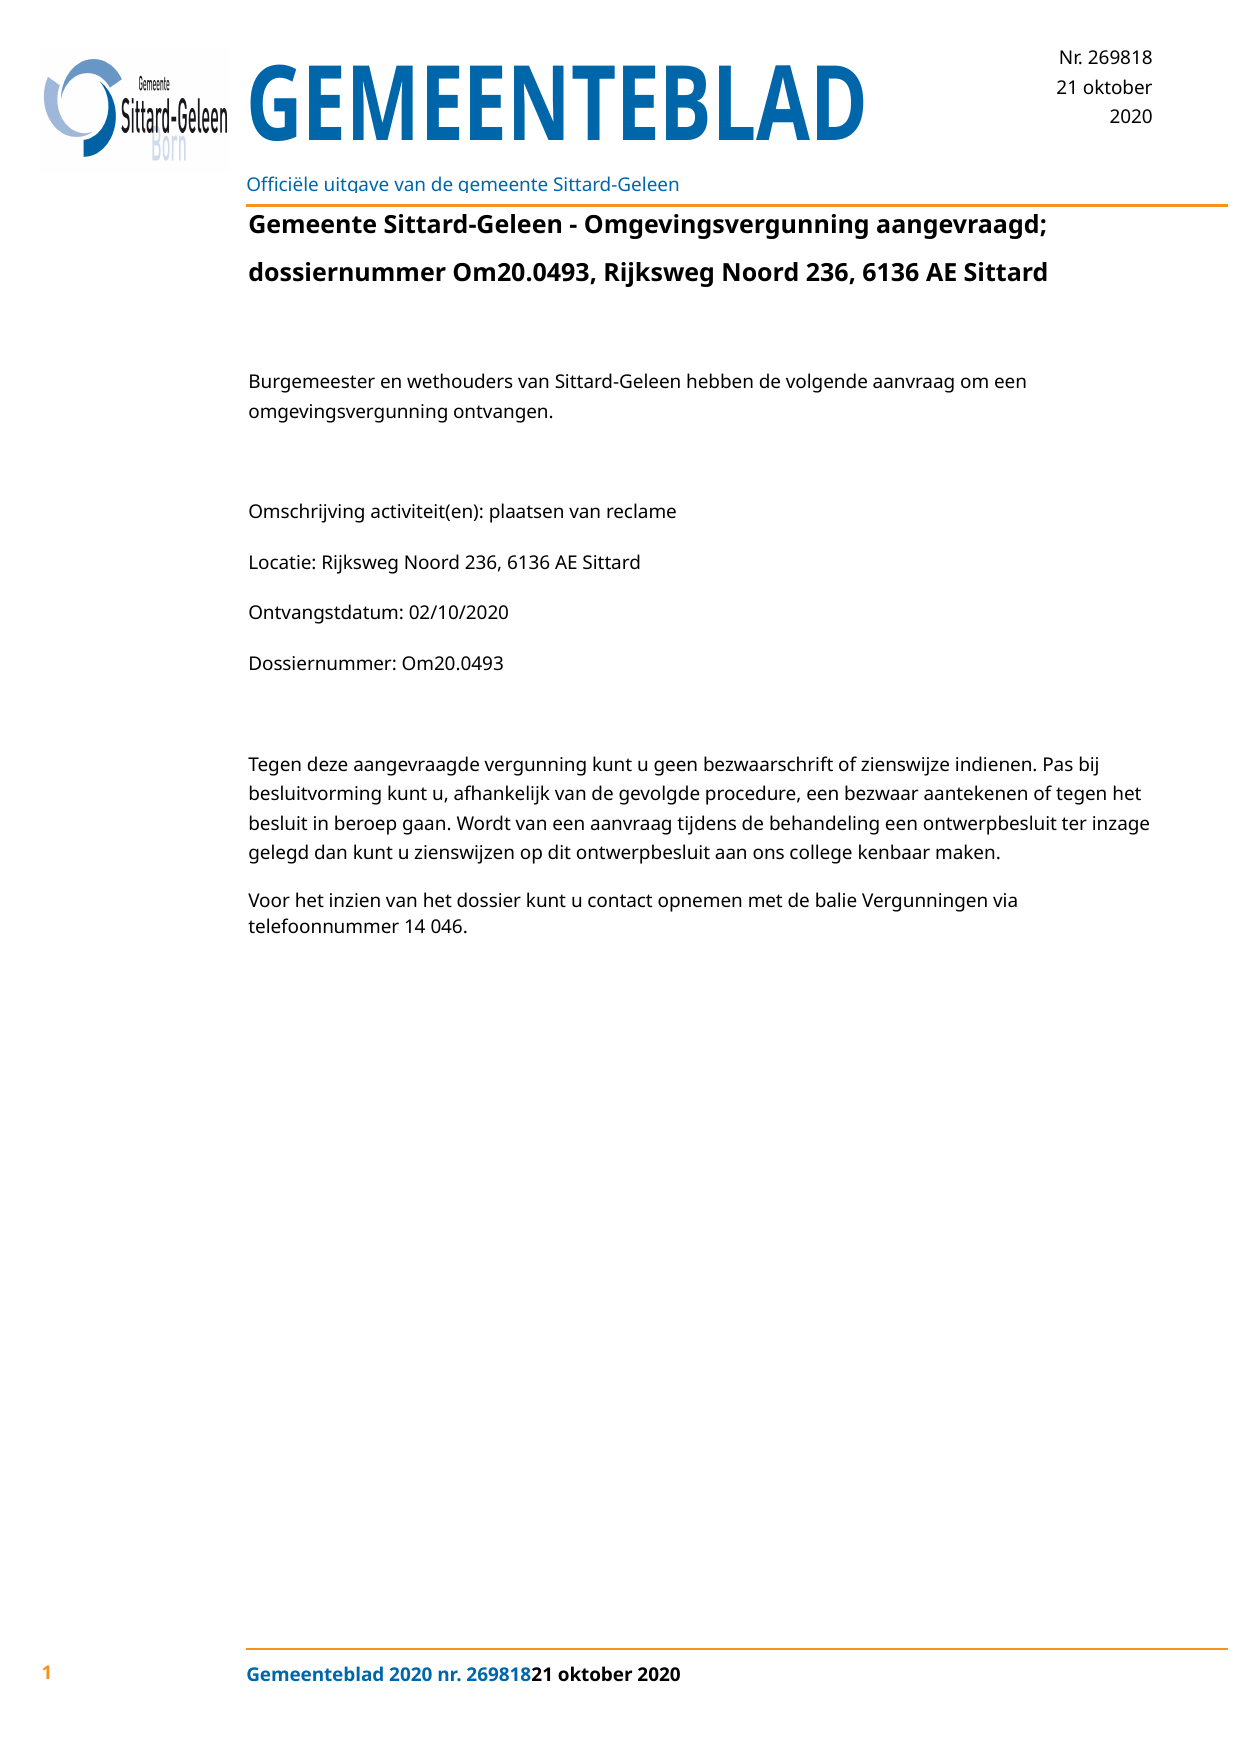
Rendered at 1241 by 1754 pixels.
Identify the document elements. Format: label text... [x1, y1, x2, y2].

text Dossiernummer: Om20.0493 [248, 650, 1152, 676]
text Omschrijving activiteit(en): plaatsen van reclame [248, 499, 1152, 524]
text Locatie: Rijksweg Noord 236, 6136 AE Sittard [248, 549, 1152, 575]
text Ontvangstdatum: 02/10/2020 [248, 599, 1152, 625]
text Burgemeester en wethouders van Sittard-Geleen hebben de volgende aanvraag om een omgevingsvergunning ontvangen. [248, 368, 1152, 424]
text Gemeente Sittard-Geleen - Omgevingsvergunning aangevraagd; dossiernummer Om20.0493, Rijksweg Noord 236, 6136 AE Sittard [248, 207, 1152, 288]
text Tegen deze aangevraagde vergunning kunt u geen bezwaarschrift of zienswijze indienen. Pas bij besluitvorming kunt u, afhankelijk van de gevolgde procedure, een bezwaar aantekenen of tegen het besluit in beroep gaan. Wordt van een aanvraag tijdens de behandeling een ontwerpbesluit ter inzage gelegd dan kunt u zienswijzen op dit ontwerpbesluit aan ons college kenbaar maken. [248, 751, 1152, 865]
picture [41, 47, 231, 172]
text Voor het inzien van het dossier kunt u contact opnemen met de balie Vergunningen via telefoonnummer 14 046. [248, 887, 1152, 939]
